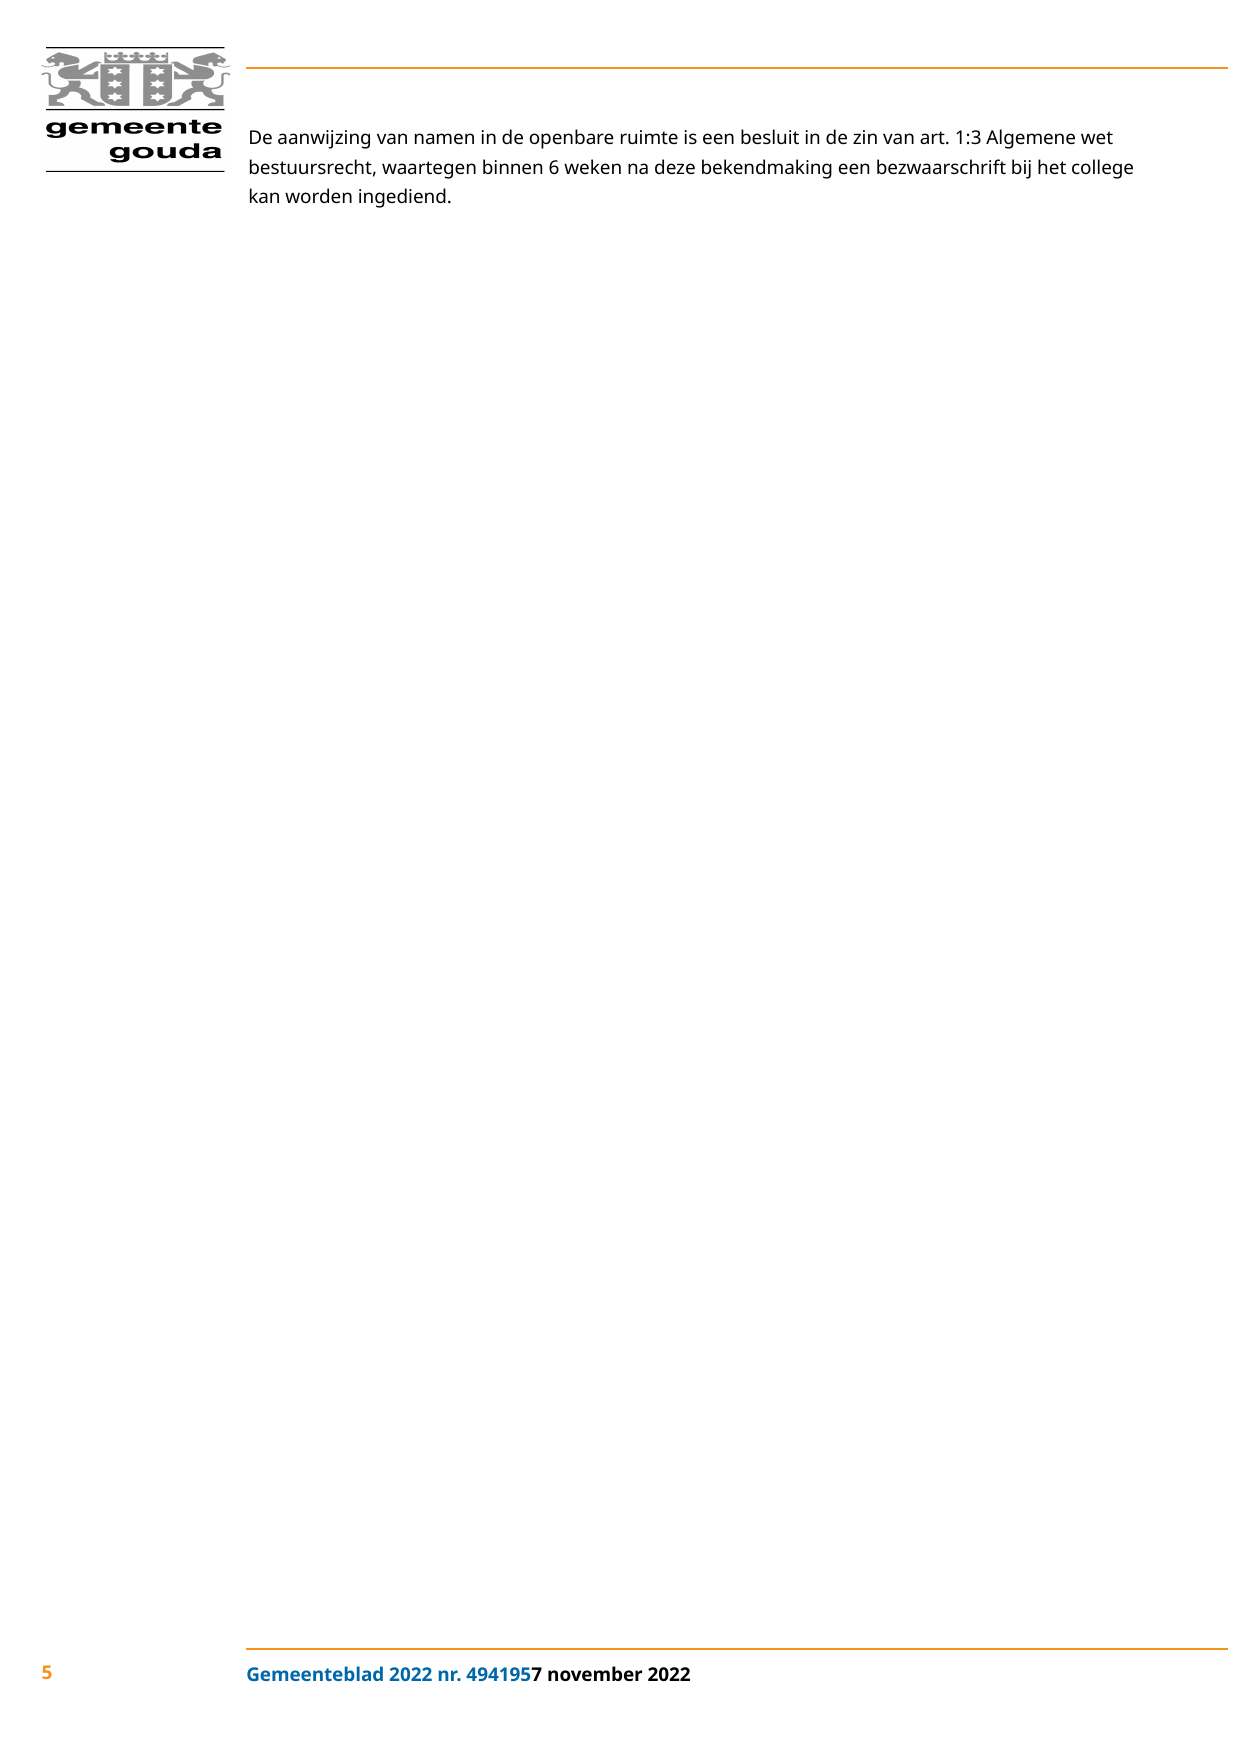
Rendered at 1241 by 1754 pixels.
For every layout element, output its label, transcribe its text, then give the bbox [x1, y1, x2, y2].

text De aanwijzing van namen in de openbare ruimte is een besluit in de zin van art. 1:3 Algemene wet bestuursrecht, waartegen binnen 6 weken na deze bekendmaking een bezwaarschrift bij het college kan worden ingediend. [248, 124, 1152, 209]
picture [41, 47, 231, 172]
